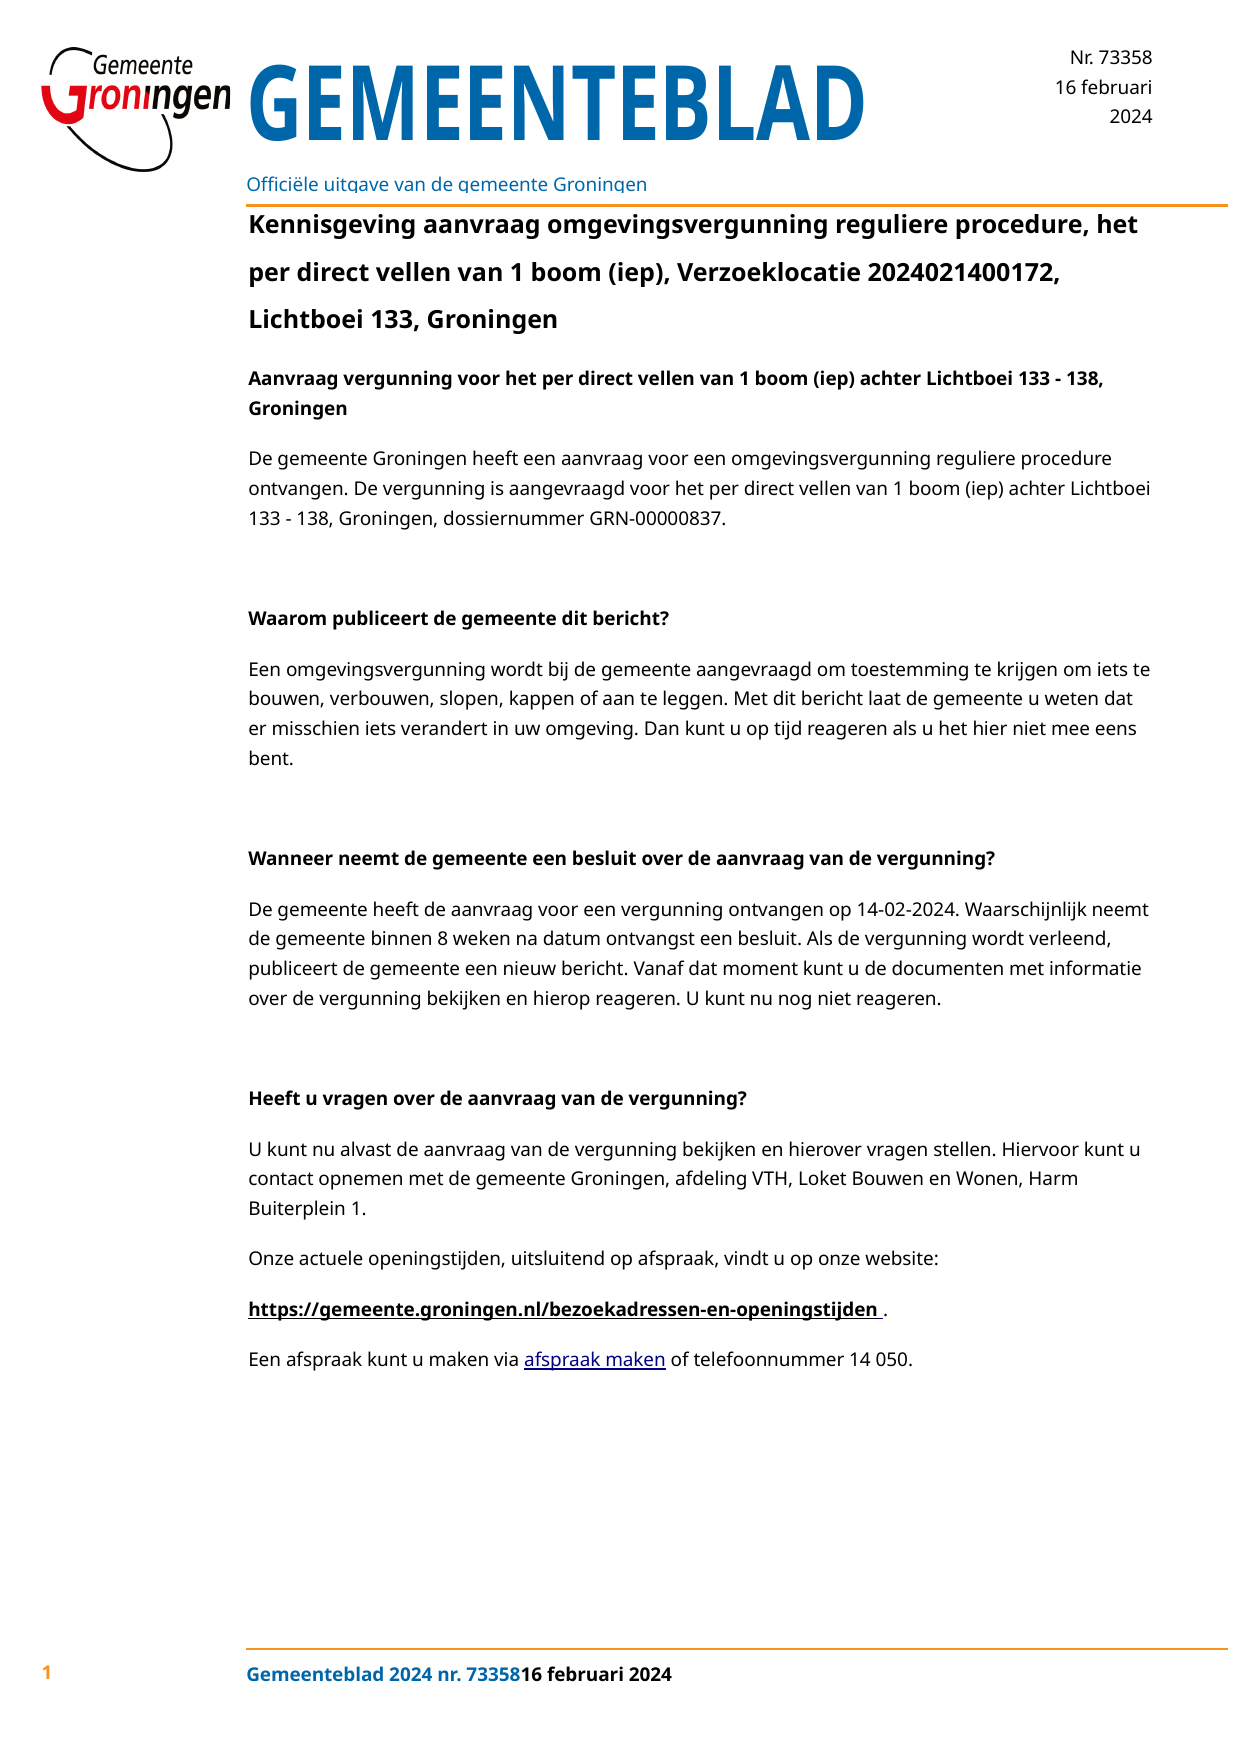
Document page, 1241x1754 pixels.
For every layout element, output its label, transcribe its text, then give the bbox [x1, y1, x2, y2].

text Heeft u vragen over de aanvraag van de vergunning? [248, 1086, 1152, 1111]
text De gemeente Groningen heeft een aanvraag voor een omgevingsvergunning reguliere procedure ontvangen. De vergunning is aangevraagd voor het per direct vellen van 1 boom (iep) achter Lichtboei 133 - 138, Groningen, dossiernummer GRN-00000837. [248, 446, 1152, 530]
text Een afspraak kunt u maken via afspraak maken of telefoonnummer 14 050. [248, 1346, 1152, 1372]
text Waarom publiceert de gemeente dit bericht? [248, 606, 1152, 631]
text https://gemeente.groningen.nl/bezoekadressen-en-openingstijden . [248, 1296, 1152, 1322]
text De gemeente heeft de aanvraag voor een vergunning ontvangen op 14-02-2024. Waarschijnlijk neemt de gemeente binnen 8 weken na datum ontvangst een besluit. Als de vergunning wordt verleend, publiceert de gemeente een nieuw bericht. Vanaf dat moment kunt u de documenten met informatie over de vergunning bekijken en hierop reageren. U kunt nu nog niet reageren. [248, 896, 1152, 1010]
text Een omgevingsvergunning wordt bij de gemeente aangevraagd om toestemming te krijgen om iets te bouwen, verbouwen, slopen, kappen of aan te leggen. Met dit bericht laat de gemeente u weten dat er misschien iets verandert in uw omgeving. Dan kunt u op tijd reageren als u het hier niet mee eens bent. [248, 656, 1152, 770]
text Wanneer neemt de gemeente een besluit over de aanvraag van de vergunning? [248, 846, 1152, 871]
text Onze actuele openingstijden, uitsluitend op afspraak, vindt u op onze website: [248, 1246, 1152, 1271]
text Aanvraag vergunning voor het per direct vellen van 1 boom (iep) achter Lichtboei 133 - 138, Groningen [248, 366, 1152, 421]
text U kunt nu alvast de aanvraag van de vergunning bekijken en hierover vragen stellen. Hiervoor kunt u contact opnemen met de gemeente Groningen, afdeling VTH, Loket Bouwen en Wonen, Harm Buiterplein 1. [248, 1136, 1152, 1221]
text Kennisgeving aanvraag omgevingsvergunning reguliere procedure, het per direct vellen van 1 boom (iep), Verzoeklocatie 2024021400172, Lichtboei 133, Groningen [248, 207, 1152, 336]
picture [41, 47, 231, 172]
